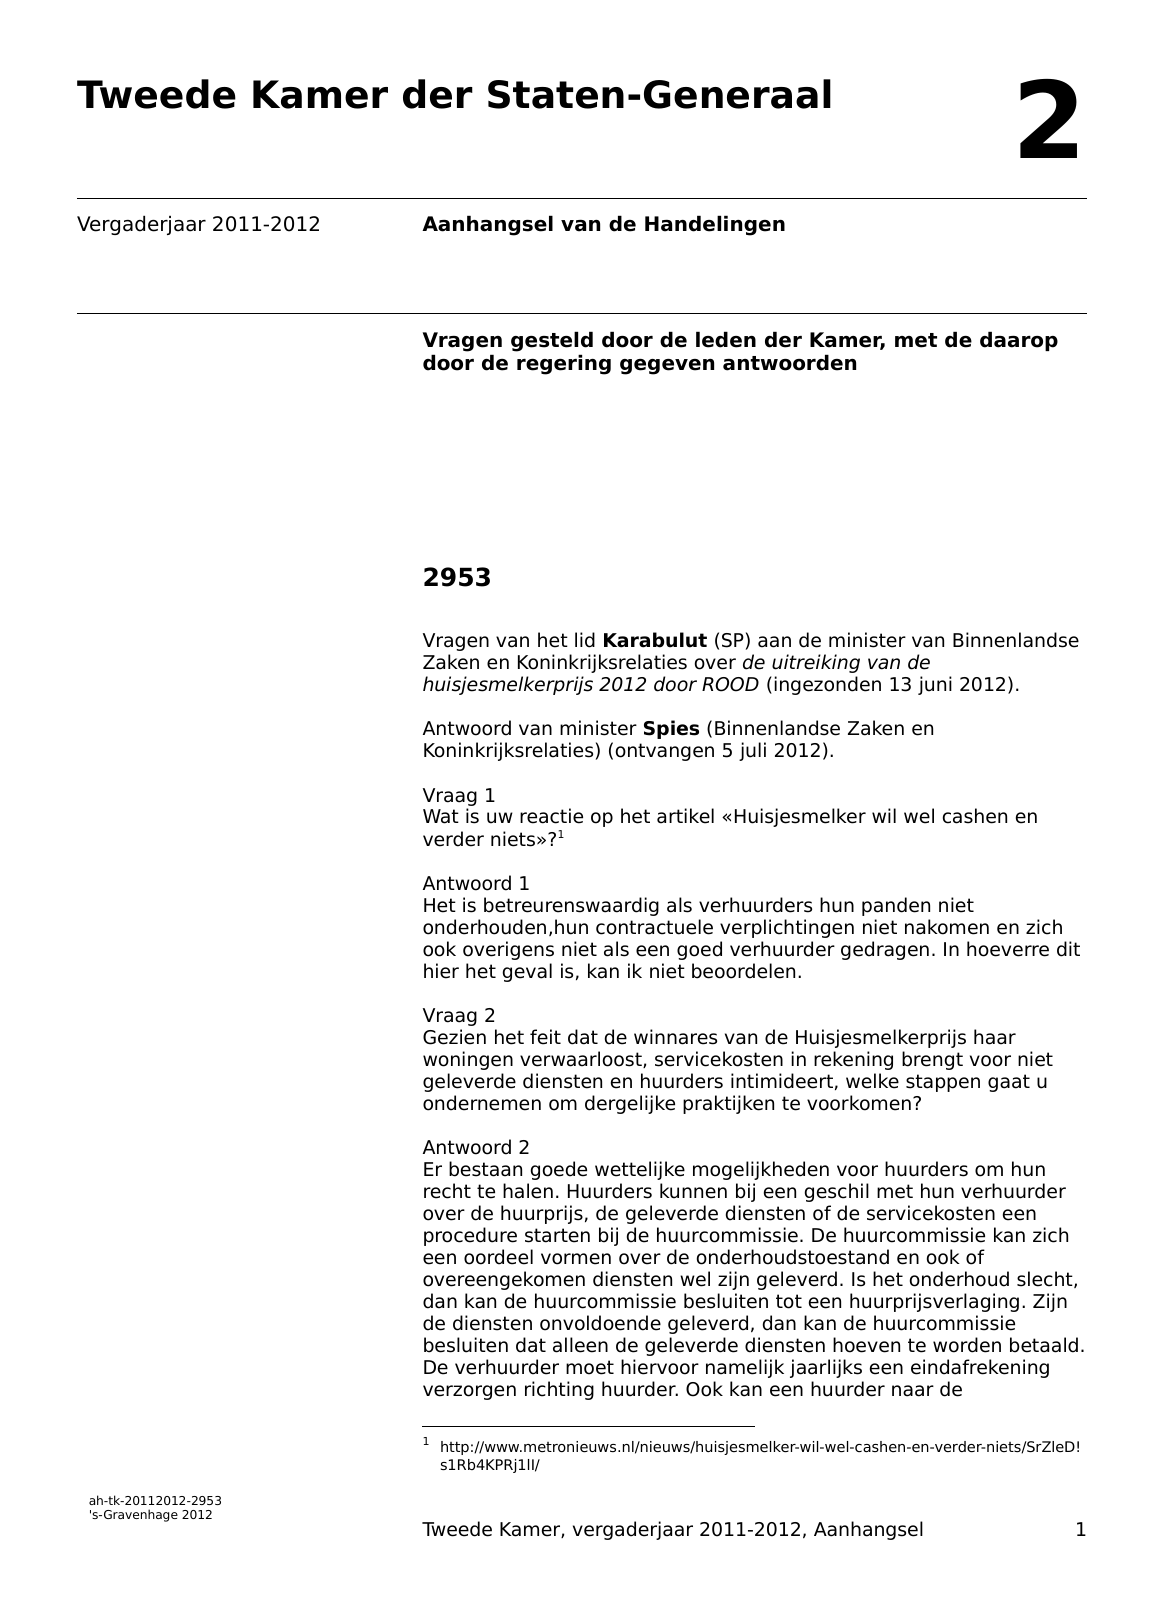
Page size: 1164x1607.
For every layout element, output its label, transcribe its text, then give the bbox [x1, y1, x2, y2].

text ah-tk-20112012-2953 [88, 1494, 323, 1508]
text Vraag 2 [422, 1005, 1087, 1027]
table_header 2 [886, 59, 1087, 198]
table_cell [77, 314, 422, 375]
text Antwoord 2 [422, 1137, 1087, 1159]
text Het is betreurenswaardig als verhuurders hun panden niet onderhouden,hun contractuele verplichtingen niet nakomen en zich ook overigens niet als een goed verhuurder gedragen. In hoeverre dit hier het geval is, kan ik niet beoordelen. [422, 894, 1087, 982]
table_cell Vergaderjaar 2011-2012 [77, 199, 422, 313]
text Er bestaan goede wettelijke mogelijkheden voor huurders om hun recht te halen. Huurders kunnen bij een geschil met hun verhuurder over de huurprijs, de geleverde diensten of de servicekosten een procedure starten bij de huurcommissie. De huurcommissie kan zich een oordeel vormen over de onderhoudstoestand en ook of overeengekomen diensten wel zijn geleverd. Is het onderhoud slecht, dan kan de huurcommissie besluiten tot een huurprijsverlaging. Zijn de diensten onvoldoende geleverd, dan kan de huurcommissie besluiten dat alleen de geleverde diensten hoeven te worden betaald. De verhuurder moet hiervoor namelijk jaarlijks een eindafrekening verzorgen richting huurder. Ook kan een huurder naar de [422, 1159, 1087, 1401]
text 's-Gravenhage 2012 [88, 1508, 323, 1522]
text Antwoord 1 [422, 873, 1087, 894]
text Gezien het feit dat de winnares van de Huisjesmelkerprijs haar woningen verwaarloost, servicekosten in rekening brengt voor niet geleverde diensten en huurders intimideert, welke stappen gaat u ondernemen om dergelijke praktijken te voorkomen? [422, 1027, 1087, 1114]
table_header Tweede Kamer der Staten-Generaal [77, 59, 886, 198]
text Wat is uw reactie op het artikel «Huisjesmelker wil wel cashen en verder niets»? [422, 806, 1087, 850]
text Vragen van het lid Karabulut (SP) aan de minister van Binnenlandse Zaken en Koninkrijksrelaties over de uitreiking van de huisjesmelkerprijs 2012 door ROOD (ingezonden 13 juni 2012). [422, 630, 1087, 696]
text Antwoord van minister Spies (Binnenlandse Zaken en Koninkrijksrelaties) (ontvangen 5 juli 2012). [422, 718, 1087, 762]
table_cell Aanhangsel van de Handelingen [422, 199, 1087, 313]
text 2953 [422, 563, 1087, 592]
table_cell Vragen gesteld door de leden der Kamer, met de daarop door de regering gegeven antwoorden [422, 314, 1087, 375]
text Vraag 1 [422, 784, 1087, 806]
text http://www.metronieuws.nl/nieuws/huisjesmelker-wil-wel-cashen-en-verder-niets/SrZleD!s1Rb4KPRj1lI/ [422, 1435, 1087, 1474]
